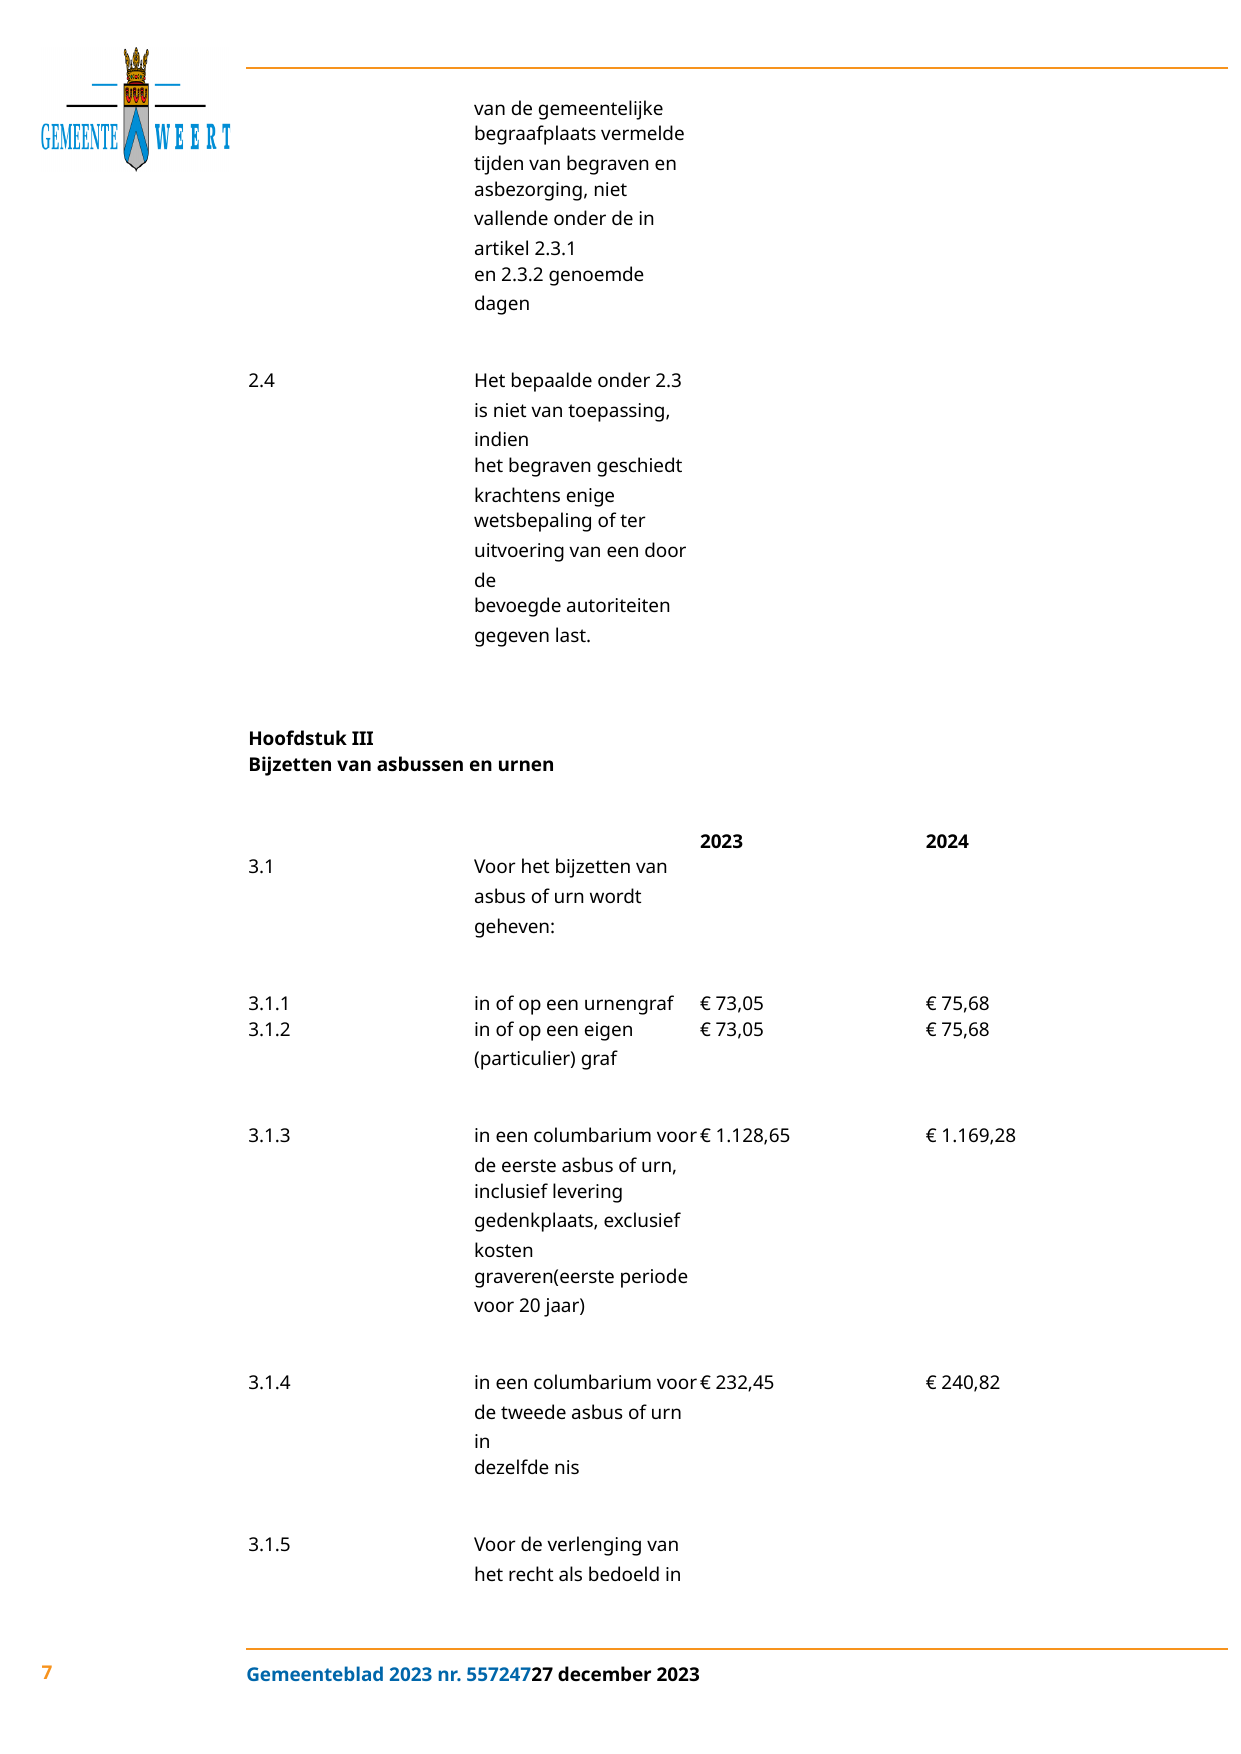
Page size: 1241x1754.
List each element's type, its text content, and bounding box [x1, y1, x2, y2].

table_cell [248, 316, 474, 342]
table_cell [474, 777, 700, 802]
table_cell € 75,68 [926, 990, 1152, 1016]
table_cell Het bepaalde onder 2.3 is niet van toepassing, indien [474, 368, 700, 452]
table_cell [248, 1455, 474, 1480]
table_cell [248, 1178, 474, 1263]
table_cell [474, 316, 700, 342]
table_cell [926, 1263, 1152, 1318]
table_cell 3.1.5 [248, 1532, 474, 1587]
table_cell [248, 1097, 474, 1123]
table_cell [700, 777, 926, 802]
table_cell [474, 964, 700, 990]
table_cell graveren(eerste periode voor 20 jaar) [474, 1263, 700, 1318]
table_cell en 2.3.2 genoemde dagen [474, 261, 700, 316]
table_cell Voor het bijzetten van asbus of urn wordt geheven: [474, 854, 700, 939]
table_cell [248, 939, 474, 964]
table_cell [474, 1344, 700, 1369]
table_cell [926, 1506, 1152, 1532]
picture [41, 47, 231, 172]
table_cell [474, 1480, 700, 1506]
table_cell [248, 453, 474, 508]
table_cell [474, 1506, 700, 1532]
table_cell [700, 1071, 926, 1097]
table_cell [248, 1480, 474, 1506]
table_cell [474, 802, 700, 828]
table_cell [926, 1344, 1152, 1369]
table_cell Bijzetten van asbussen en urnen [248, 751, 926, 777]
table_cell in of op een urnengraf [474, 990, 700, 1016]
table_cell [926, 453, 1152, 508]
table_cell [474, 1318, 700, 1344]
table_cell [700, 1532, 926, 1587]
table_cell [926, 699, 1152, 725]
table_cell [926, 751, 1152, 777]
table_cell [926, 1480, 1152, 1506]
table_cell [926, 593, 1152, 648]
table_cell [700, 1455, 926, 1480]
table_cell [700, 261, 926, 316]
table_cell [926, 1318, 1152, 1344]
table_cell [700, 725, 926, 751]
table_cell [474, 939, 700, 964]
table_cell in een columbarium voor de tweede asbus of urn in [474, 1370, 700, 1454]
table_cell [700, 802, 926, 828]
table_cell [700, 593, 926, 648]
table_cell [926, 854, 1152, 939]
table_cell [700, 1097, 926, 1123]
table_cell [926, 368, 1152, 452]
table_cell [248, 593, 474, 648]
table_cell [700, 121, 926, 176]
table_cell [700, 854, 926, 939]
table_cell [248, 828, 474, 854]
table_cell € 73,05 [700, 990, 926, 1016]
table_cell [700, 964, 926, 990]
table_cell [700, 1344, 926, 1369]
table_cell [926, 1532, 1152, 1587]
table_cell [700, 1318, 926, 1344]
table_cell [700, 1263, 926, 1318]
table_cell [926, 261, 1152, 316]
table_cell [926, 802, 1152, 828]
table_cell 2023 [700, 828, 926, 854]
table_cell € 240,82 [926, 1370, 1152, 1454]
table_cell 3.1 [248, 854, 474, 939]
table_cell [474, 1071, 700, 1097]
table_cell [248, 674, 474, 699]
table_cell [926, 1455, 1152, 1480]
table_cell [926, 777, 1152, 802]
table_cell 3.1.3 [248, 1123, 474, 1178]
table_cell [248, 1506, 474, 1532]
table_cell [248, 699, 474, 725]
table_cell [926, 674, 1152, 699]
table_cell 3.1.4 [248, 1370, 474, 1454]
table_cell [248, 964, 474, 990]
table_cell 3.1.2 [248, 1016, 474, 1071]
table_cell [474, 674, 700, 699]
table_cell dezelfde nis [474, 1455, 700, 1480]
table_cell Hoofdstuk III [248, 725, 700, 751]
table_cell Voor de verlenging van het recht als bedoeld in [474, 1532, 700, 1587]
table_cell [926, 342, 1152, 367]
table_cell 2024 [926, 828, 1152, 854]
table_cell [474, 1097, 700, 1123]
table_cell 2.4 [248, 368, 474, 452]
table_cell bevoegde autoriteiten gegeven last. [474, 593, 700, 648]
table_cell [926, 1178, 1152, 1263]
table_cell [926, 121, 1152, 176]
table_cell in of op een eigen (particulier) graf [474, 1016, 700, 1071]
table_cell € 1.169,28 [926, 1123, 1152, 1178]
table_cell [474, 699, 700, 725]
table_cell [700, 674, 926, 699]
table_cell [248, 261, 474, 316]
table_cell [700, 95, 926, 121]
table_cell begraafplaats vermelde tijden van begraven en [474, 121, 700, 176]
table_cell [700, 176, 926, 261]
table_cell [700, 1178, 926, 1263]
table_cell € 73,05 [700, 1016, 926, 1071]
table_cell in een columbarium voor de eerste asbus of urn, [474, 1123, 700, 1178]
table_cell [926, 648, 1152, 674]
table_cell [926, 725, 1152, 751]
table_cell [700, 648, 926, 674]
table_cell € 75,68 [926, 1016, 1152, 1071]
table_cell [926, 95, 1152, 121]
table_cell [248, 121, 474, 176]
table_cell [248, 777, 474, 802]
table_cell [700, 453, 926, 508]
table_cell [248, 95, 474, 121]
table_cell het begraven geschiedt krachtens enige [474, 453, 700, 508]
table_cell [700, 939, 926, 964]
table_cell [926, 316, 1152, 342]
table_cell [926, 964, 1152, 990]
table_cell [248, 1071, 474, 1097]
table_cell [248, 1263, 474, 1318]
table_cell [474, 828, 700, 854]
table_cell [700, 1506, 926, 1532]
table_cell [248, 176, 474, 261]
table_cell [700, 342, 926, 367]
table_cell 3.1.1 [248, 990, 474, 1016]
table_cell [700, 316, 926, 342]
table_cell [926, 939, 1152, 964]
table_cell [474, 648, 700, 674]
table_cell [248, 802, 474, 828]
table_cell € 1.128,65 [700, 1123, 926, 1178]
table_cell asbezorging, niet vallende onder de in artikel 2.3.1 [474, 176, 700, 261]
table_cell [248, 1318, 474, 1344]
table_cell van de gemeentelijke [474, 95, 700, 121]
table_cell [700, 699, 926, 725]
table_cell [248, 508, 474, 593]
table_cell [474, 342, 700, 367]
table_cell [926, 508, 1152, 593]
table_cell wetsbepaling of ter uitvoering van een door de [474, 508, 700, 593]
table_cell [248, 1344, 474, 1369]
table_cell [248, 648, 474, 674]
table_cell [248, 342, 474, 367]
table_cell [926, 176, 1152, 261]
table_cell [926, 1071, 1152, 1097]
table_cell [700, 508, 926, 593]
table_cell [700, 368, 926, 452]
table_cell € 232,45 [700, 1370, 926, 1454]
table_cell inclusief levering gedenkplaats, exclusief kosten [474, 1178, 700, 1263]
table_cell [926, 1097, 1152, 1123]
table_cell [700, 1480, 926, 1506]
